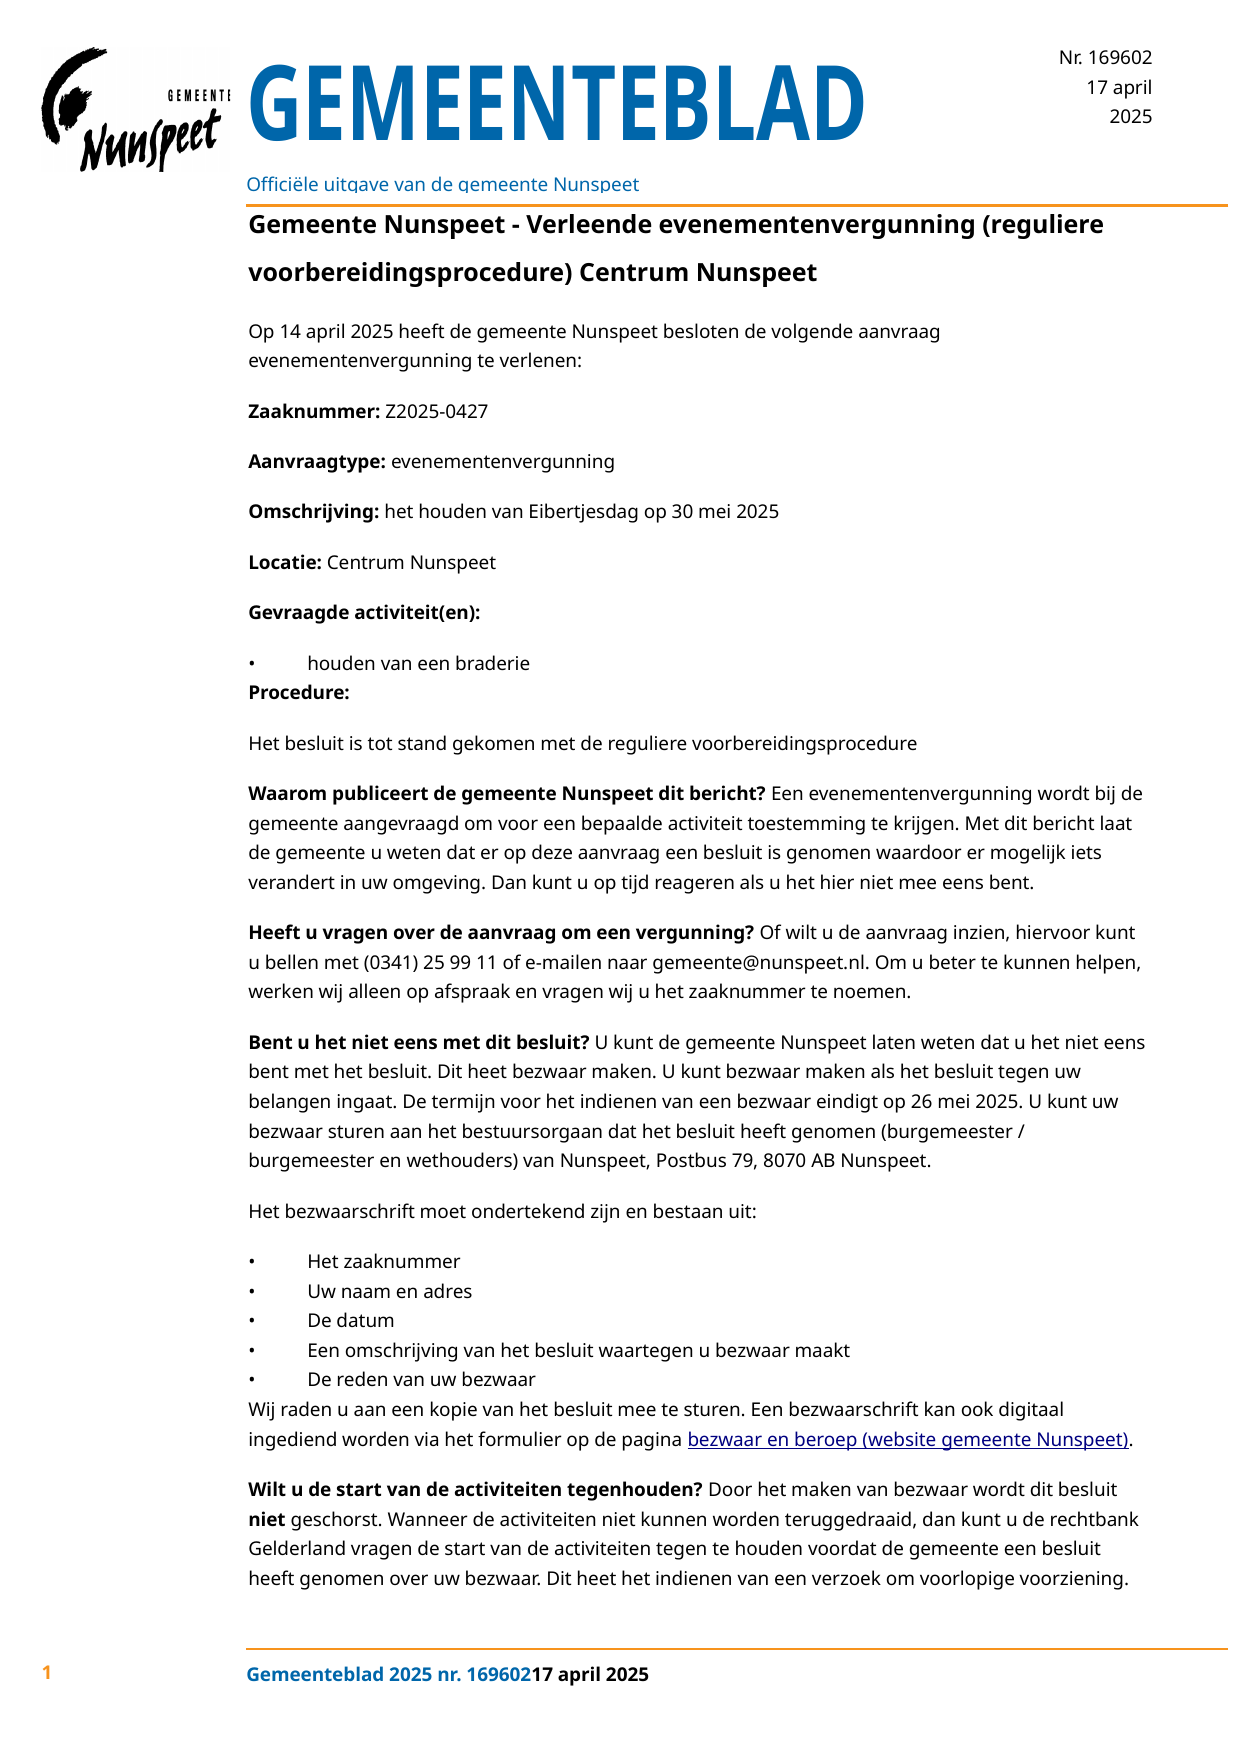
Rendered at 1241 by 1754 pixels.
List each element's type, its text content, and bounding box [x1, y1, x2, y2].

text Zaaknummer: Z2025-0427 [248, 398, 1152, 424]
text Wij raden u aan een kopie van het besluit mee te sturen. Een bezwaarschrift kan ook digitaal ingediend worden via het formulier op de pagina bezwaar en beroep (website gemeente Nunspeet). [248, 1396, 1152, 1452]
text Gemeente Nunspeet - Verleende evenementenvergunning (reguliere voorbereidingsprocedure) Centrum Nunspeet [248, 207, 1152, 288]
text Omschrijving: het houden van Eibertjesdag op 30 mei 2025 [248, 499, 1152, 524]
text Aanvraagtype: evenementenvergunning [248, 448, 1152, 474]
list Een omschrijving van het besluit waartegen u bezwaar maakt [248, 1337, 1152, 1363]
picture [41, 47, 231, 172]
text Het besluit is tot stand gekomen met de reguliere voorbereidingsprocedure [248, 730, 1152, 756]
text Wilt u de start van de activiteiten tegenhouden? Door het maken van bezwaar wordt dit besluit niet geschorst. Wanneer de activiteiten niet kunnen worden teruggedraaid, dan kunt u de rechtbank Gelderland vragen de start van de activiteiten tegen te houden voordat de gemeente een besluit heeft genomen over uw bezwaar. Dit heet het indienen van een verzoek om voorlopige voorziening. [248, 1476, 1152, 1591]
text Waarom publiceert de gemeente Nunspeet dit bericht? Een evenementenvergunning wordt bij de gemeente aangevraagd om voor een bepaalde activiteit toestemming te krijgen. Met dit bericht laat de gemeente u weten dat er op deze aanvraag een besluit is genomen waardoor er mogelijk iets verandert in uw omgeving. Dan kunt u op tijd reageren als u het hier niet mee eens bent. [248, 780, 1152, 895]
list De reden van uw bezwaar [248, 1367, 1152, 1392]
text Het bezwaarschrift moet ondertekend zijn en bestaan uit: [248, 1198, 1152, 1224]
text Op 14 april 2025 heeft de gemeente Nunspeet besloten de volgende aanvraag evenementenvergunning te verlenen: [248, 318, 1152, 373]
list Het zaaknummer [248, 1248, 1152, 1274]
text Heeft u vragen over de aanvraag om een vergunning? Of wilt u de aanvraag inzien, hiervoor kunt u bellen met (0341) 25 99 11 of e-mailen naar gemeente@nunspeet.nl. Om u beter te kunnen helpen, werken wij alleen op afspraak en vragen wij u het zaaknummer te noemen. [248, 919, 1152, 1004]
text Gevraagde activiteit(en): [248, 599, 1152, 625]
list Uw naam en adres [248, 1278, 1152, 1304]
list De datum [248, 1307, 1152, 1333]
text Procedure: [248, 679, 1152, 705]
list houden van een braderie [248, 650, 1152, 676]
text Bent u het niet eens met dit besluit? U kunt de gemeente Nunspeet laten weten dat u het niet eens bent met het besluit. Dit heet bezwaar maken. U kunt bezwaar maken als het besluit tegen uw belangen ingaat. De termijn voor het indienen van een bezwaar eindigt op 26 mei 2025. U kunt uw bezwaar sturen aan het bestuursorgaan dat het besluit heeft genomen (burgemeester / burgemeester en wethouders) van Nunspeet, Postbus 79, 8070 AB Nunspeet. [248, 1029, 1152, 1173]
text Locatie: Centrum Nunspeet [248, 549, 1152, 575]
